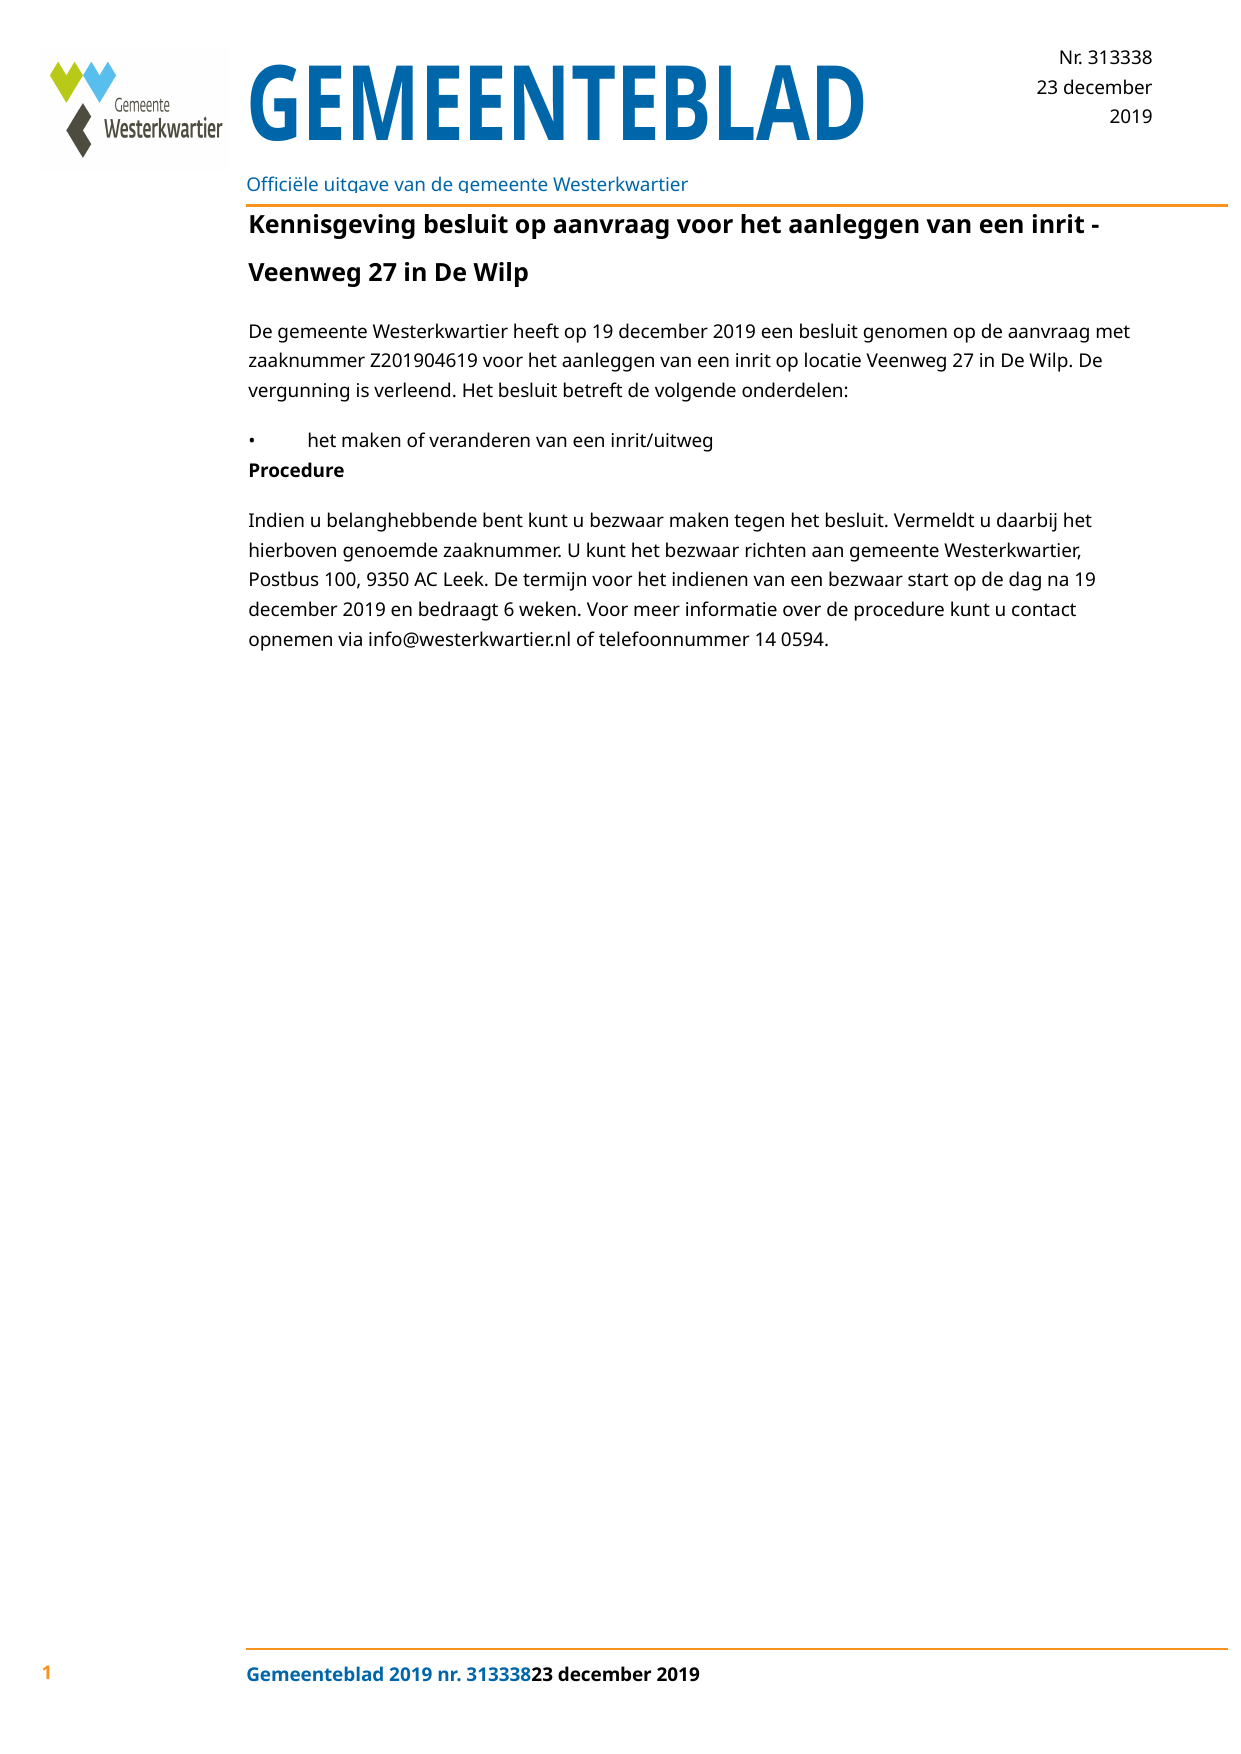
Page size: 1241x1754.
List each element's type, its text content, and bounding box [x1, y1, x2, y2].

picture [41, 47, 231, 172]
text Procedure [248, 457, 1152, 483]
list het maken of veranderen van een inrit/uitweg [248, 427, 1152, 453]
text De gemeente Westerkwartier heeft op 19 december 2019 een besluit genomen op de aanvraag met zaaknummer Z201904619 voor het aanleggen van een inrit op locatie Veenweg 27 in De Wilp. De vergunning is verleend. Het besluit betreft de volgende onderdelen: [248, 318, 1152, 403]
text Indien u belanghebbende bent kunt u bezwaar maken tegen het besluit. Vermeldt u daarbij het hierboven genoemde zaaknummer. U kunt het bezwaar richten aan gemeente Westerkwartier, Postbus 100, 9350 AC Leek. De termijn voor het indienen van een bezwaar start op de dag na 19 december 2019 en bedraagt 6 weken. Voor meer informatie over de procedure kunt u contact opnemen via info@westerkwartier.nl of telefoonnummer 14 0594. [248, 507, 1152, 652]
text Kennisgeving besluit op aanvraag voor het aanleggen van een inrit - Veenweg 27 in De Wilp [248, 207, 1152, 288]
